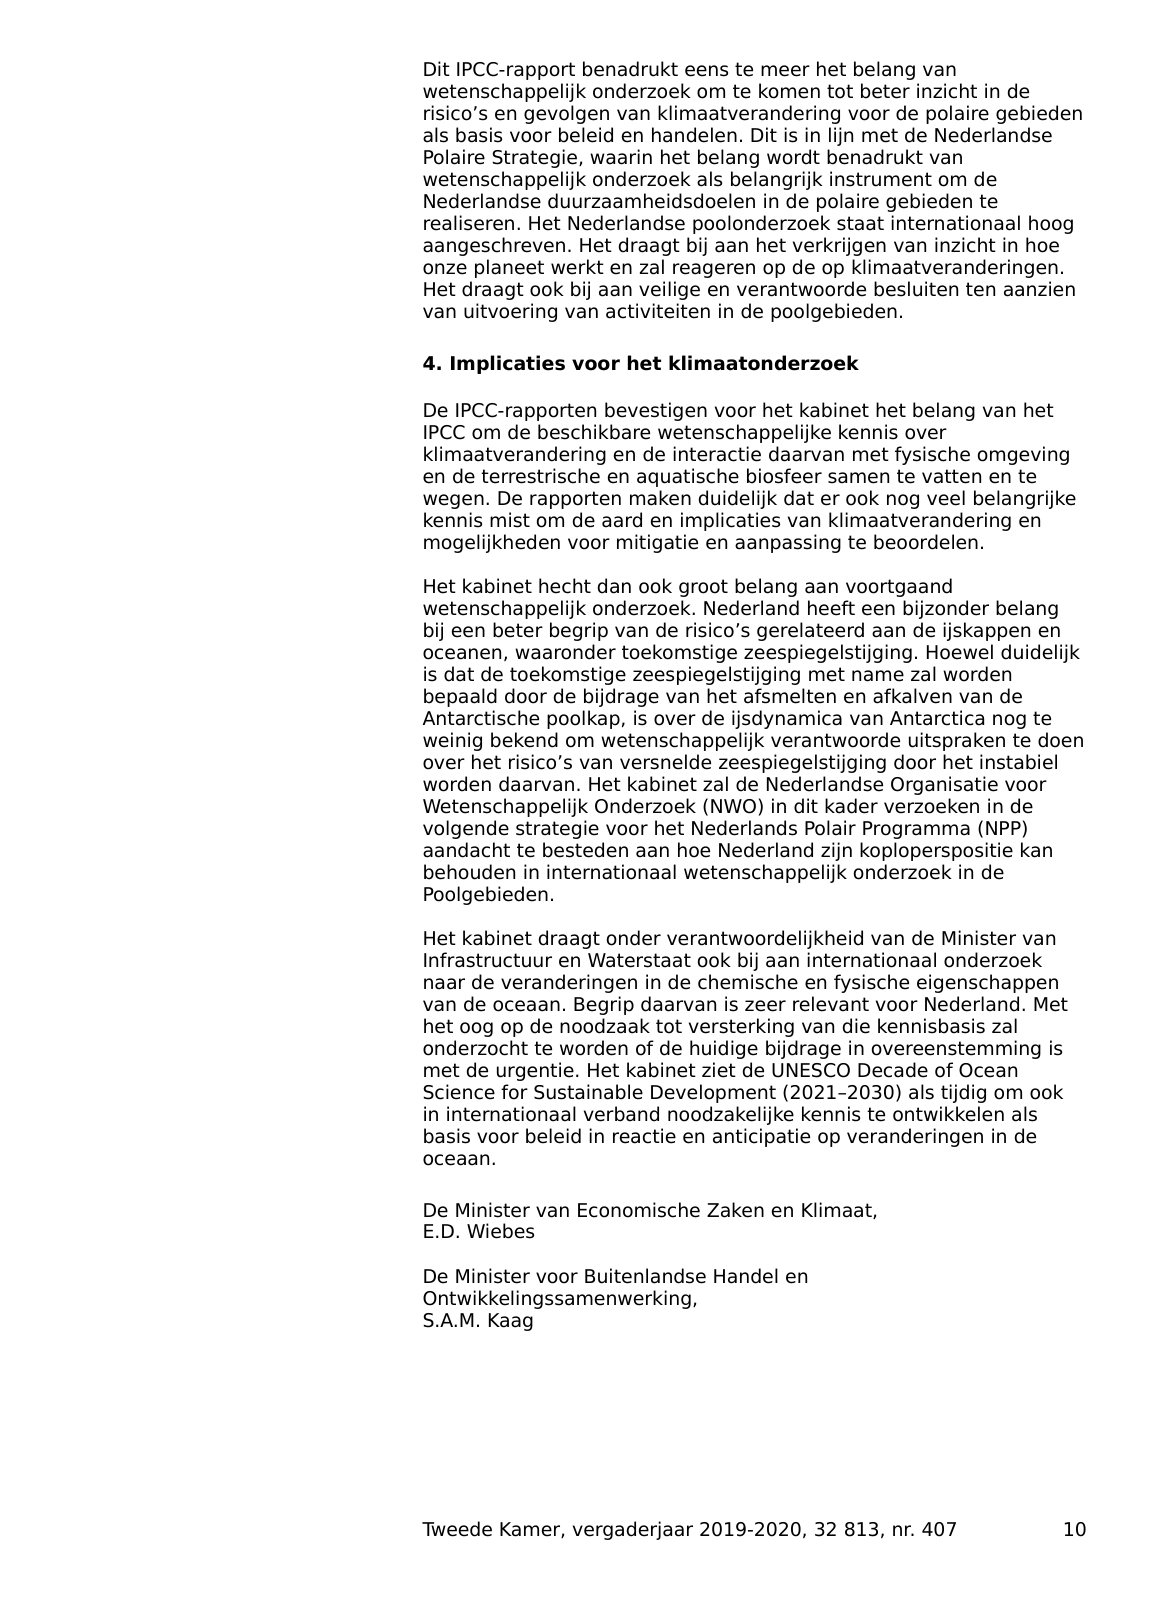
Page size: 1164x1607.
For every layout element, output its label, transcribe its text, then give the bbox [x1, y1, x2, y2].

text Het kabinet draagt onder verantwoordelijkheid van de Minister van Infrastructuur en Waterstaat ook bij aan internationaal onderzoek naar de veranderingen in de chemische en fysische eigenschappen van de oceaan. Begrip daarvan is zeer relevant voor Nederland. Met het oog op de noodzaak tot versterking van die kennisbasis zal onderzocht te worden of de huidige bijdrage in overeenstemming is met de urgentie. Het kabinet ziet de UNESCO Decade of Ocean Science for Sustainable Development (2021–2030) als tijdig om ook in internationaal verband noodzakelijke kennis te ontwikkelen als basis voor beleid in reactie en anticipatie op veranderingen in de oceaan. [422, 928, 1087, 1169]
text Het kabinet hecht dan ook groot belang aan voortgaand wetenschappelijk onderzoek. Nederland heeft een bijzonder belang bij een beter begrip van de risico’s gerelateerd aan de ijskappen en oceanen, waaronder toekomstige zeespiegelstijging. Hoewel duidelijk is dat de toekomstige zeespiegelstijging met name zal worden bepaald door de bijdrage van het afsmelten en afkalven van de Antarctische poolkap, is over de ijsdynamica van Antarctica nog te weinig bekend om wetenschappelijk verantwoorde uitspraken te doen over het risico’s van versnelde zeespiegelstijging door het instabiel worden daarvan. Het kabinet zal de Nederlandse Organisatie voor Wetenschappelijk Onderzoek (NWO) in dit kader verzoeken in de volgende strategie voor het Nederlands Polair Programma (NPP) aandacht te besteden aan hoe Nederland zijn koploperspositie kan behouden in internationaal wetenschappelijk onderzoek in de Poolgebieden. [422, 576, 1087, 906]
text De Minister van Economische Zaken en Klimaat, E.D. Wiebes [422, 1199, 1087, 1243]
text De Minister voor Buitenlandse Handel en Ontwikkelingssamenwerking, S.A.M. Kaag [422, 1266, 1087, 1332]
subtitle 4. Implicaties voor het klimaatonderzoek [422, 353, 1087, 375]
text Dit IPCC-rapport benadrukt eens te meer het belang van wetenschappelijk onderzoek om te komen tot beter inzicht in de risico’s en gevolgen van klimaatverandering voor de polaire gebieden als basis voor beleid en handelen. Dit is in lijn met de Nederlandse Polaire Strategie, waarin het belang wordt benadrukt van wetenschappelijk onderzoek als belangrijk instrument om de Nederlandse duurzaamheidsdoelen in de polaire gebieden te realiseren. Het Nederlandse poolonderzoek staat internationaal hoog aangeschreven. Het draagt bij aan het verkrijgen van inzicht in hoe onze planeet werkt en zal reageren op de op klimaatveranderingen. Het draagt ook bij aan veilige en verantwoorde besluiten ten aanzien van uitvoering van activiteiten in de poolgebieden. [422, 59, 1087, 323]
text De IPCC-rapporten bevestigen voor het kabinet het belang van het IPCC om de beschikbare wetenschappelijke kennis over klimaatverandering en de interactie daarvan met fysische omgeving en de terrestrische en aquatische biosfeer samen te vatten en te wegen. De rapporten maken duidelijk dat er ook nog veel belangrijke kennis mist om de aard en implicaties van klimaatverandering en mogelijkheden voor mitigatie en aanpassing te beoordelen. [422, 400, 1087, 554]
